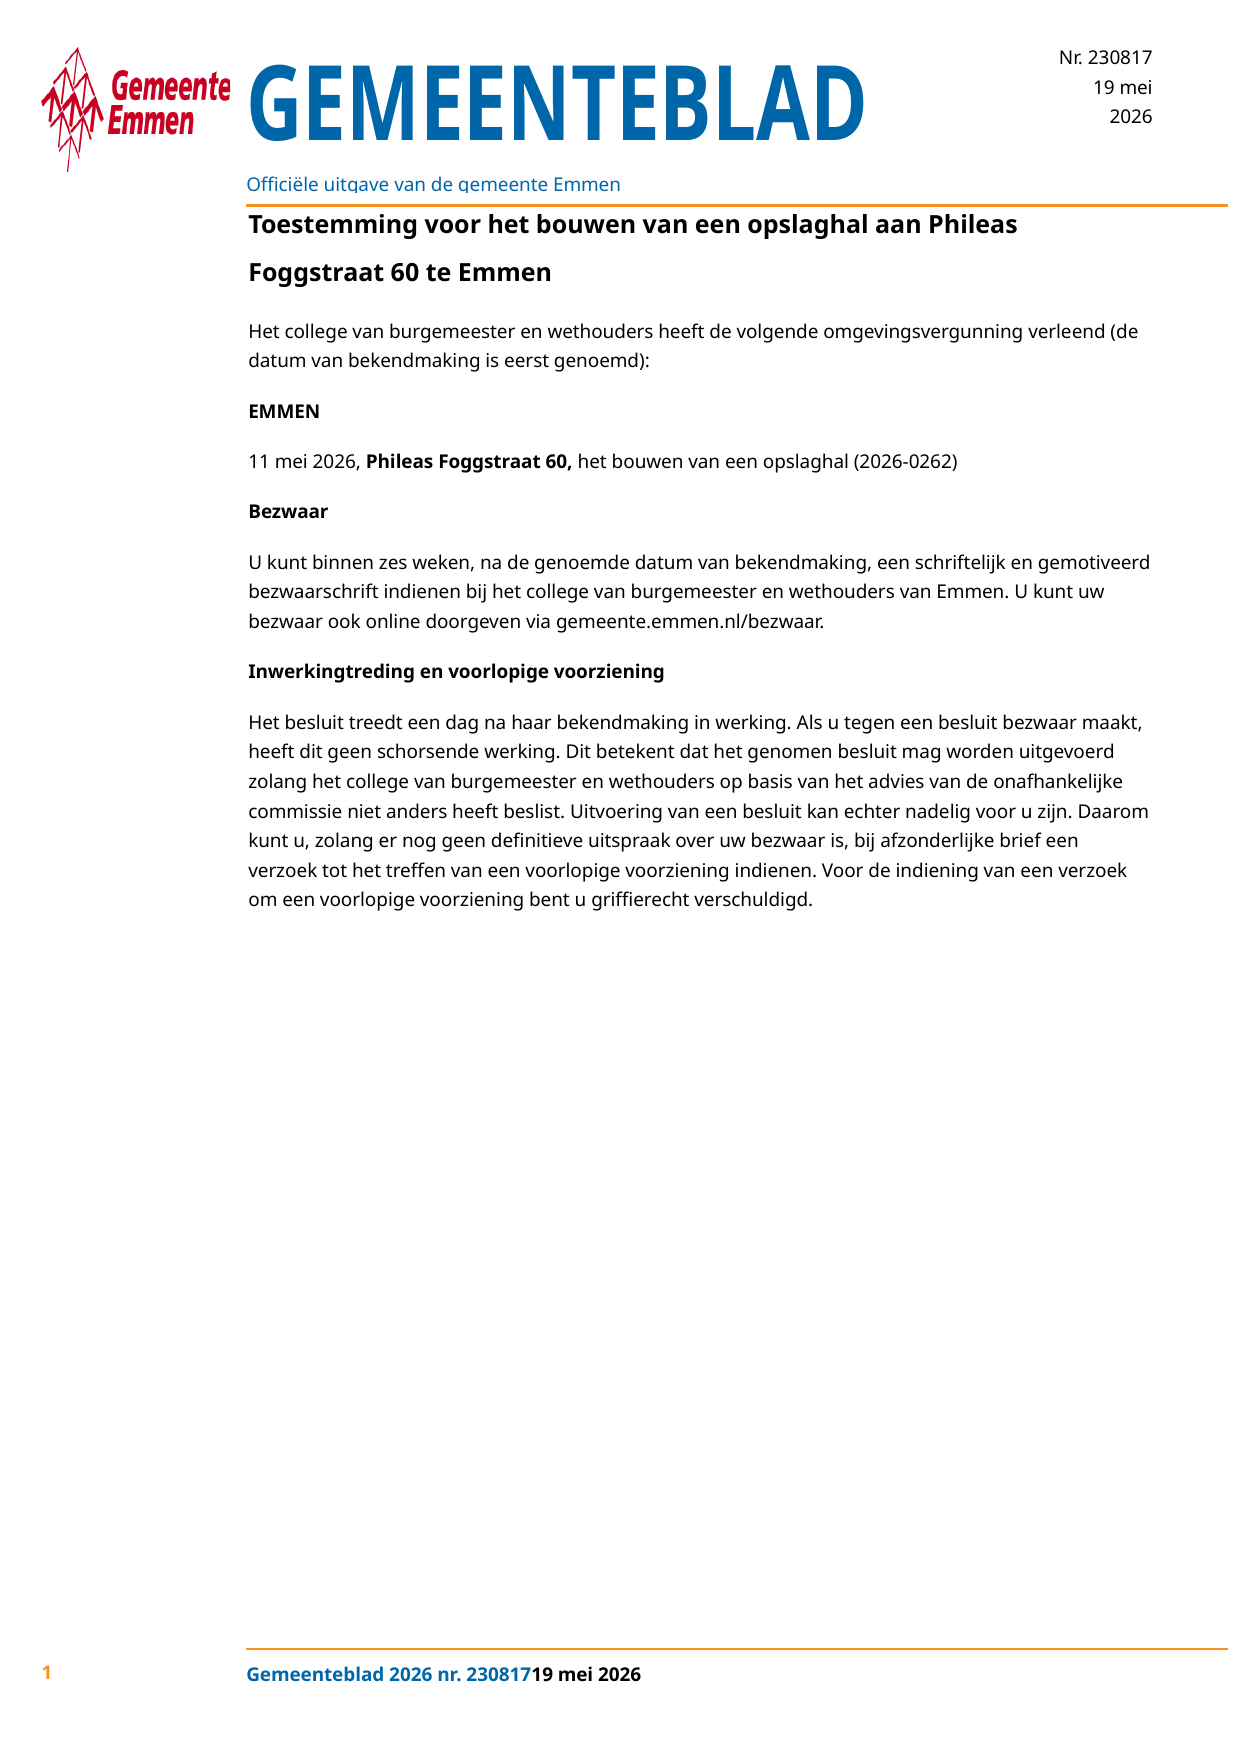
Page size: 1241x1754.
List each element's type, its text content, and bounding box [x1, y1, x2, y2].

text Toestemming voor het bouwen van een opslaghal aan Phileas Foggstraat 60 te Emmen [248, 207, 1152, 288]
text EMMEN [248, 398, 1152, 424]
text U kunt binnen zes weken, na de genoemde datum van bekendmaking, een schriftelijk en gemotiveerd bezwaarschrift indienen bij het college van burgemeester en wethouders van Emmen. U kunt uw bezwaar ook online doorgeven via gemeente.emmen.nl/bezwaar. [248, 549, 1152, 634]
text 11 mei 2026, Phileas Foggstraat 60, het bouwen van een opslaghal (2026-0262) [248, 448, 1152, 474]
text Bezwaar [248, 499, 1152, 524]
picture [41, 47, 231, 172]
text Het college van burgemeester en wethouders heeft de volgende omgevingsvergunning verleend (de datum van bekendmaking is eerst genoemd): [248, 318, 1152, 373]
text Het besluit treedt een dag na haar bekendmaking in werking. Als u tegen een besluit bezwaar maakt, heeft dit geen schorsende werking. Dit betekent dat het genomen besluit mag worden uitgevoerd zolang het college van burgemeester en wethouders op basis van het advies van de onafhankelijke commissie niet anders heeft beslist. Uitvoering van een besluit kan echter nadelig voor u zijn. Daarom kunt u, zolang er nog geen definitieve uitspraak over uw bezwaar is, bij afzonderlijke brief een verzoek tot het treffen van een voorlopige voorziening indienen. Voor de indiening van een verzoek om een voorlopige voorziening bent u griffierecht verschuldigd. [248, 709, 1152, 912]
text Inwerkingtreding en voorlopige voorziening [248, 659, 1152, 684]
